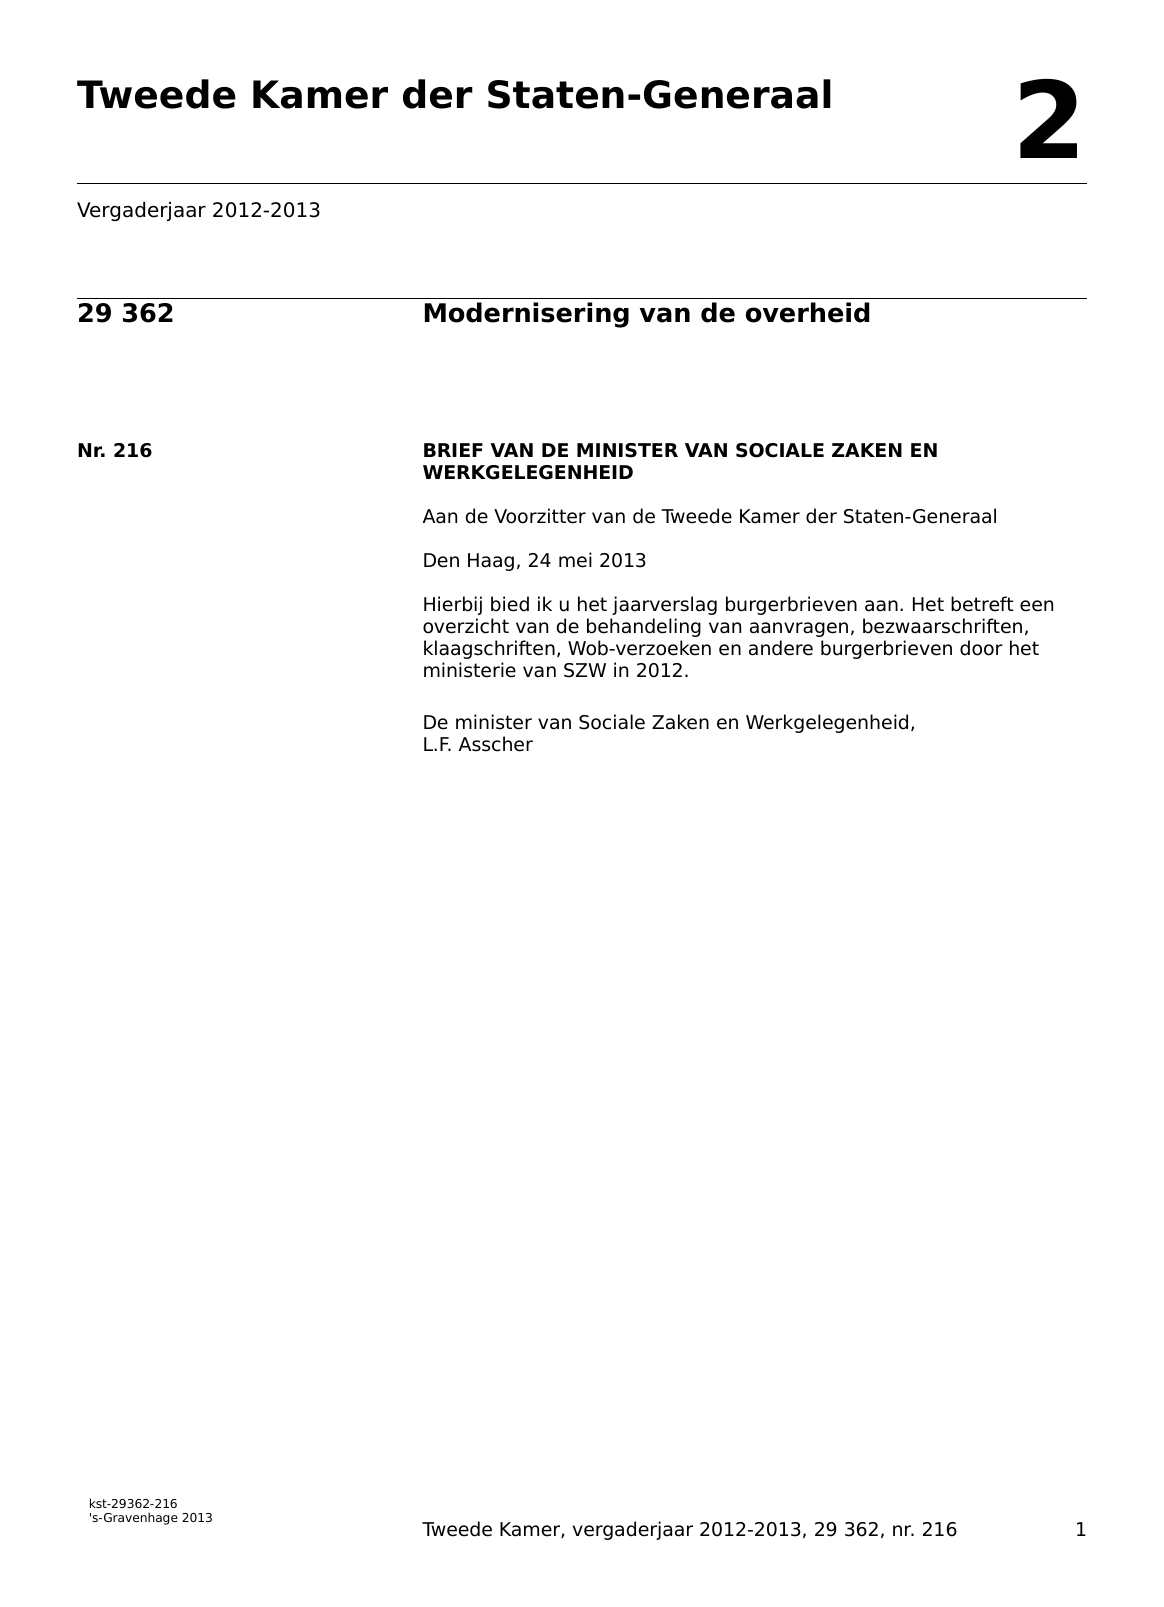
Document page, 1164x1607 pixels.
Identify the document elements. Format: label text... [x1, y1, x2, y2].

subtitle 29 362 Modernisering van de overheid [77, 299, 1087, 329]
table_header Tweede Kamer der Staten-Generaal [77, 59, 886, 183]
text De minister van Sociale Zaken en Werkgelegenheid, L.F. Asscher [422, 712, 1087, 756]
text Den Haag, 24 mei 2013 [422, 550, 1087, 572]
text 's-Gravenhage 2013 [88, 1511, 323, 1525]
subtitle Nr. 216 BRIEF VAN DE MINISTER VAN SOCIALE ZAKEN EN WERKGELEGENHEID [77, 440, 1087, 484]
text Hierbij bied ik u het jaarverslag burgerbrieven aan. Het betreft een overzicht van de behandeling van aanvragen, bezwaarschriften, klaagschriften, Wob-verzoeken en andere burgerbrieven door het ministerie van SZW in 2012. [422, 594, 1087, 682]
text kst-29362-216 [88, 1497, 323, 1511]
table_header 2 [886, 59, 1087, 183]
table_cell Vergaderjaar 2012-2013 [77, 184, 1087, 298]
text Aan de Voorzitter van de Tweede Kamer der Staten-Generaal [422, 506, 1087, 528]
